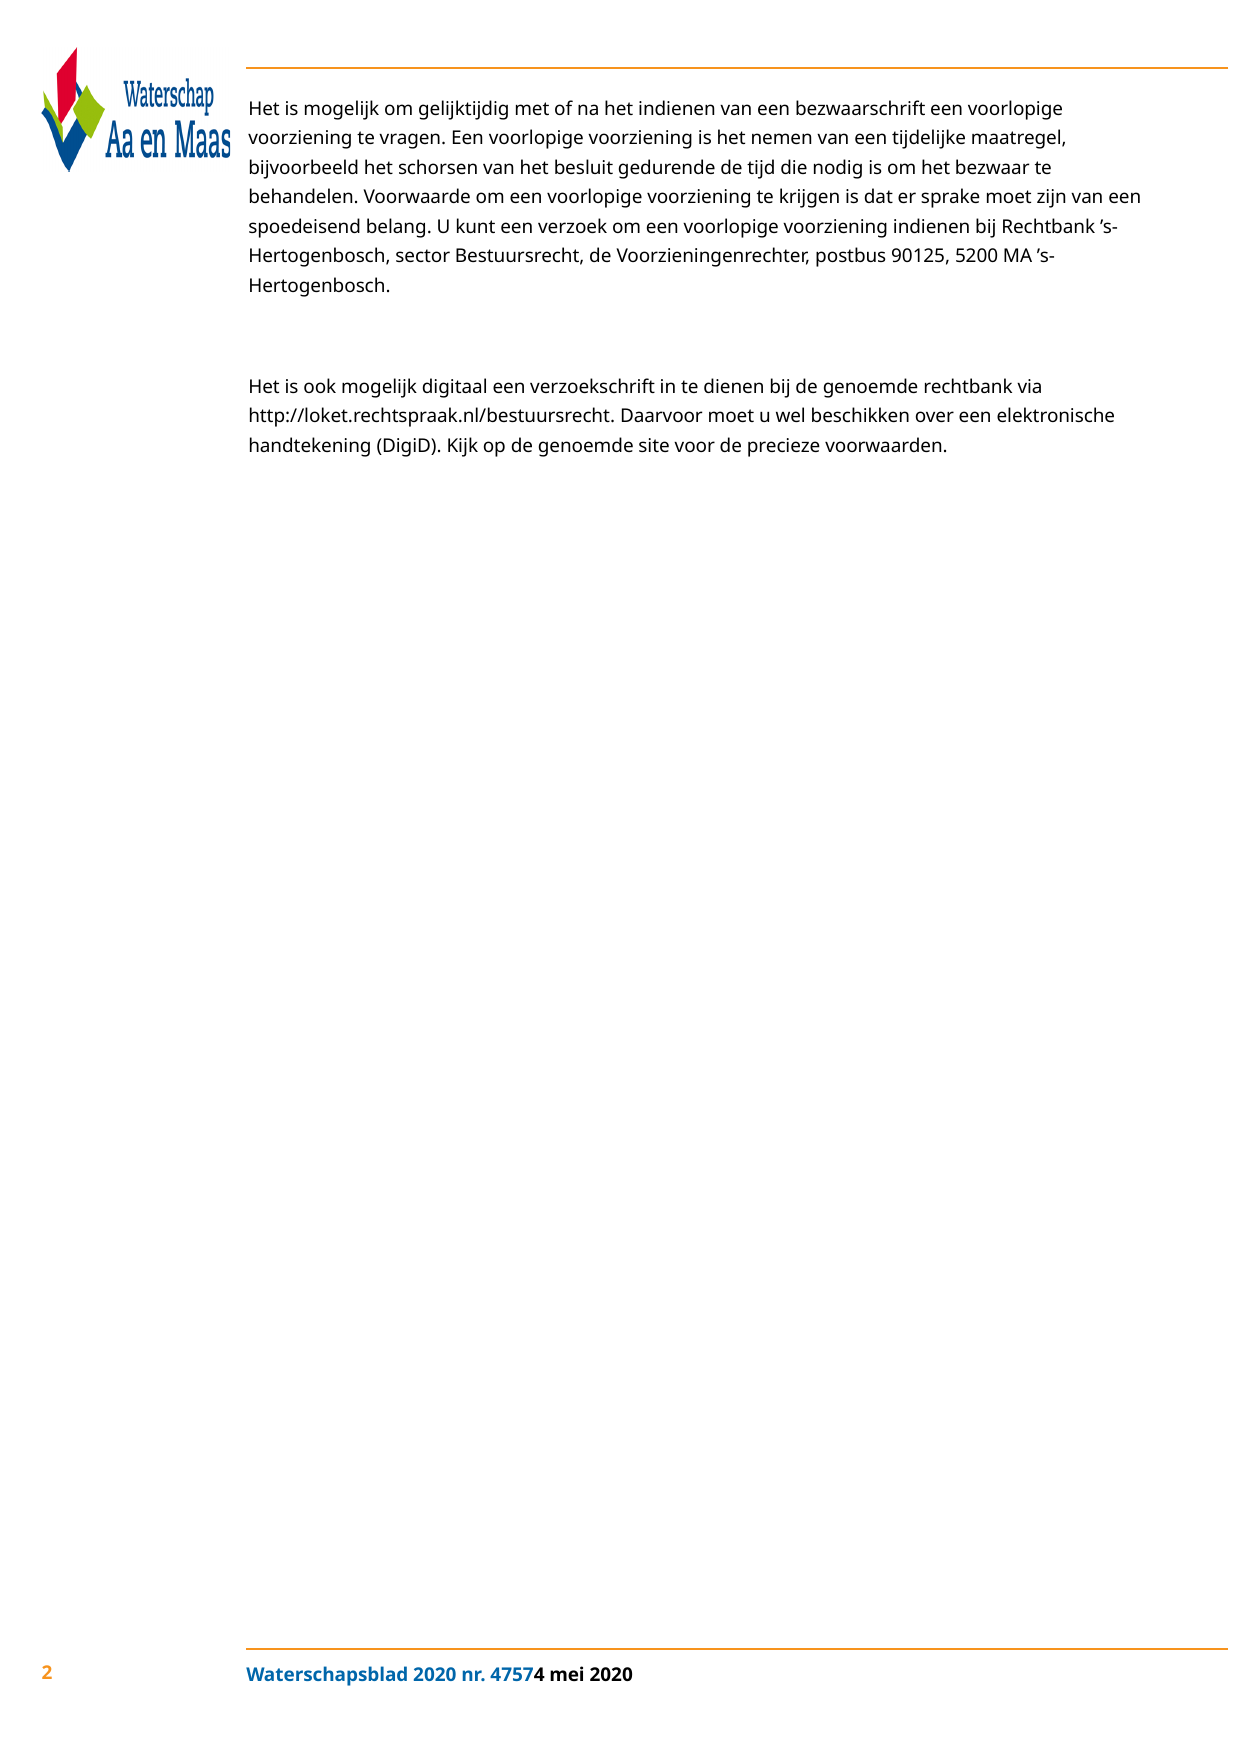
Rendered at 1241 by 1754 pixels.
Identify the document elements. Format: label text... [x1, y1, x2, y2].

text Het is ook mogelijk digitaal een verzoekschrift in te dienen bij de genoemde rechtbank via http://loket.rechtspraak.nl/bestuursrecht. Daarvoor moet u wel beschikken over een elektronische handtekening (DigiD). Kijk op de genoemde site voor de precieze voorwaarden. [248, 373, 1152, 458]
picture [41, 47, 231, 172]
text Het is mogelijk om gelijktijdig met of na het indienen van een bezwaarschrift een voorlopige voorziening te vragen. Een voorlopige voorziening is het nemen van een tijdelijke maatregel, bijvoorbeeld het schorsen van het besluit gedurende de tijd die nodig is om het bezwaar te behandelen. Voorwaarde om een voorlopige voorziening te krijgen is dat er sprake moet zijn van een spoedeisend belang. U kunt een verzoek om een voorlopige voorziening indienen bij Rechtbank ’s-Hertogenbosch, sector Bestuursrecht, de Voorzieningenrechter, postbus 90125, 5200 MA ’s-Hertogenbosch. [248, 95, 1152, 298]
